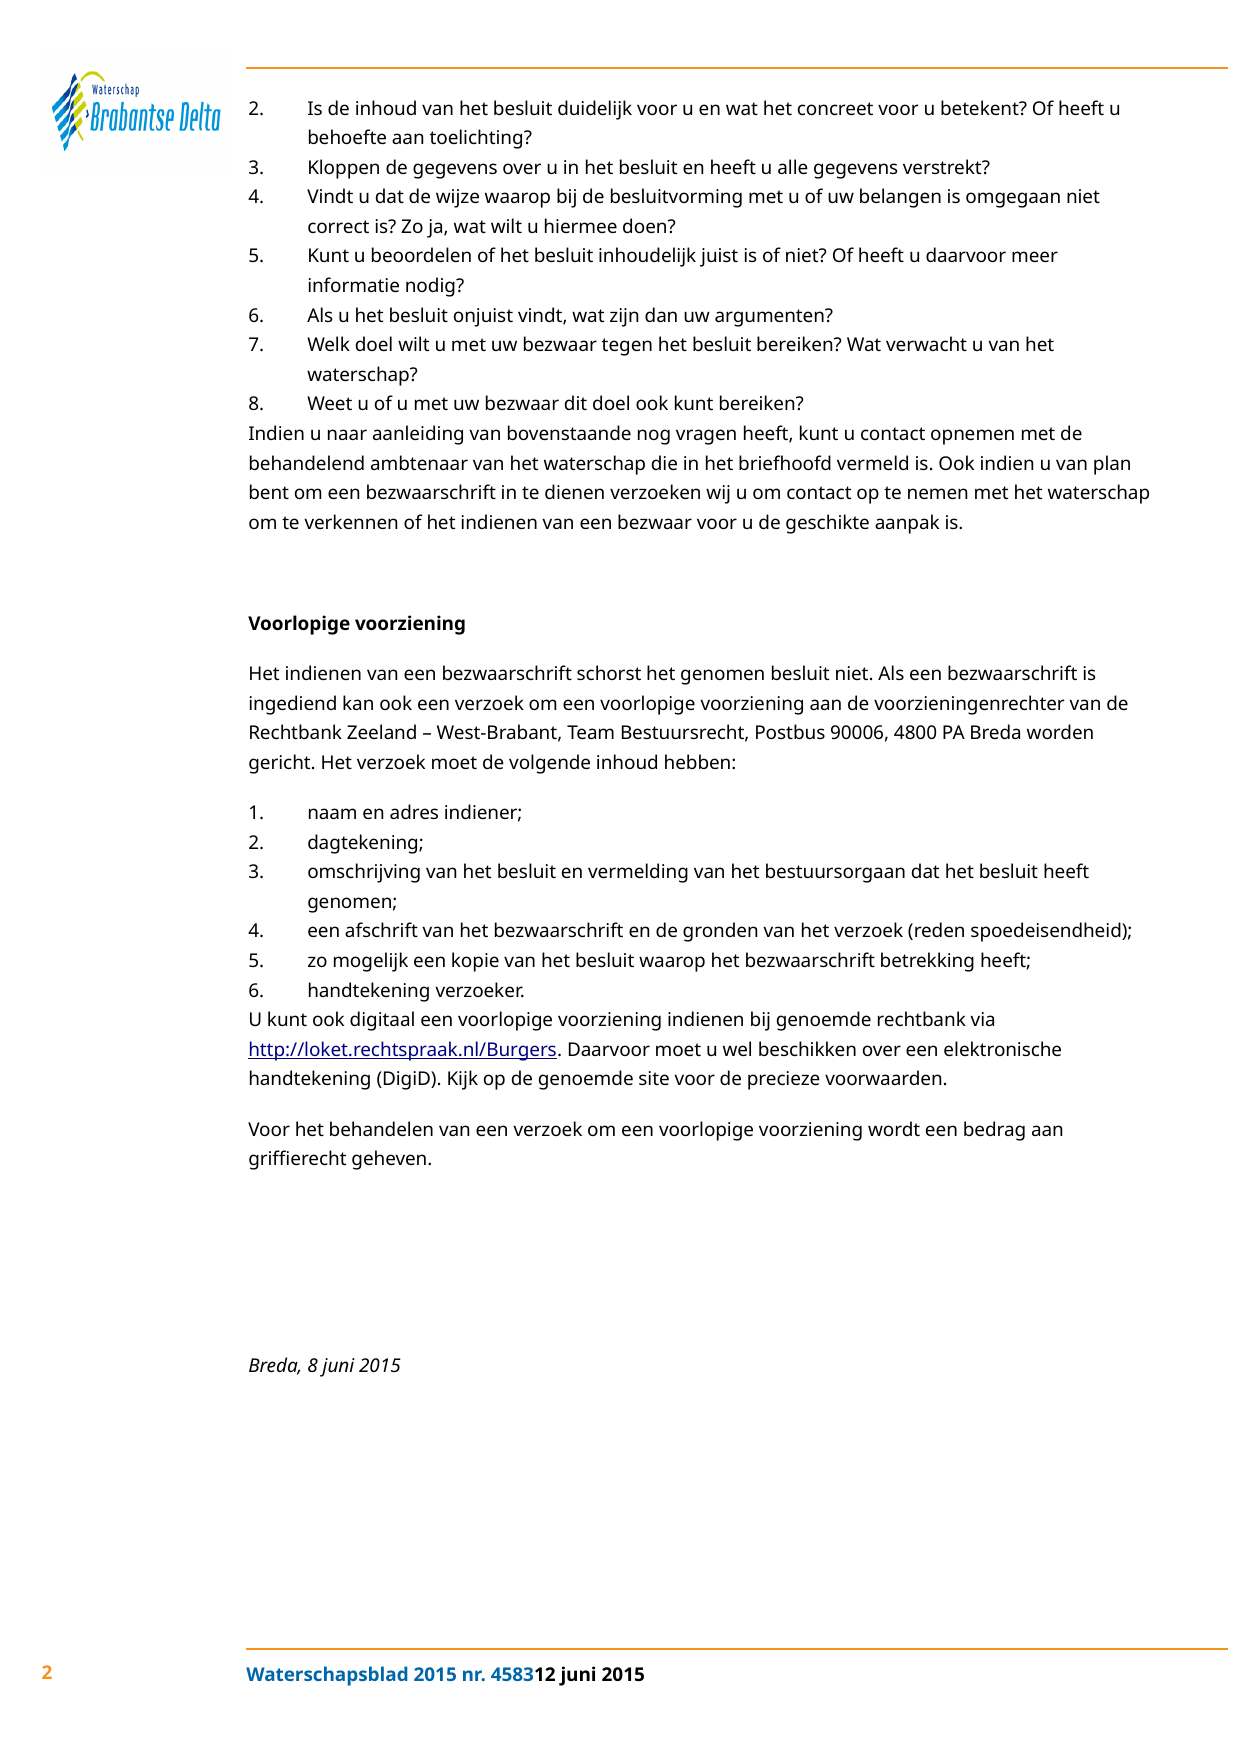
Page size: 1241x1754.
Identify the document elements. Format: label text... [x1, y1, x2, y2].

list naam en adres indiener; [248, 799, 1152, 825]
text Indien u naar aanleiding van bovenstaande nog vragen heeft, kunt u contact opnemen met de behandelend ambtenaar van het waterschap die in het briefhoofd vermeld is. Ook indien u van plan bent om een bezwaarschrift in te dienen verzoeken wij u om contact op te nemen met het waterschap om te verkennen of het indienen van een bezwaar voor u de geschikte aanpak is. [248, 420, 1152, 535]
list Kunt u beoordelen of het besluit inhoudelijk juist is of niet? Of heeft u daarvoor meer informatie nodig? [248, 243, 1152, 298]
list zo mogelijk een kopie van het besluit waarop het bezwaarschrift betrekking heeft; [248, 947, 1152, 973]
list dagtekening; [248, 829, 1152, 855]
text Breda, 8 juni 2015 [248, 1352, 1152, 1378]
text Het indienen van een bezwaarschrift schorst het genomen besluit niet. Als een bezwaarschrift is ingediend kan ook een verzoek om een voorlopige voorziening aan de voorzieningenrechter van de Rechtbank Zeeland – West-Brabant, Team Bestuursrecht, Postbus 90006, 4800 PA Breda worden gericht. Het verzoek moet de volgende inhoud hebben: [248, 660, 1152, 775]
text U kunt ook digitaal een voorlopige voorziening indienen bij genoemde rechtbank via http://loket.rechtspraak.nl/Burgers. Daarvoor moet u wel beschikken over een elektronische handtekening (DigiD). Kijk op de genoemde site voor de precieze voorwaarden. [248, 1006, 1152, 1091]
list Weet u of u met uw bezwaar dit doel ook kunt bereiken? [248, 391, 1152, 416]
picture [41, 47, 231, 172]
text Voor het behandelen van een verzoek om een voorlopige voorziening wordt een bedrag aan griffierecht geheven. [248, 1116, 1152, 1171]
list omschrijving van het besluit en vermelding van het bestuursorgaan dat het besluit heeft genomen; [248, 858, 1152, 914]
list handtekening verzoeker. [248, 977, 1152, 1003]
list Is de inhoud van het besluit duidelijk voor u en wat het concreet voor u betekent? Of heeft u behoefte aan toelichting? [248, 95, 1152, 150]
list Kloppen de gegevens over u in het besluit en heeft u alle gegevens verstrekt? [248, 154, 1152, 180]
list Als u het besluit onjuist vindt, wat zijn dan uw argumenten? [248, 302, 1152, 328]
text Voorlopige voorziening [248, 610, 1152, 636]
list een afschrift van het bezwaarschrift en de gronden van het verzoek (reden spoedeisendheid); [248, 918, 1152, 943]
list Welk doel wilt u met uw bezwaar tegen het besluit bereiken? Wat verwacht u van het waterschap? [248, 331, 1152, 387]
list Vindt u dat de wijze waarop bij de besluitvorming met u of uw belangen is omgegaan niet correct is? Zo ja, wat wilt u hiermee doen? [248, 183, 1152, 239]
